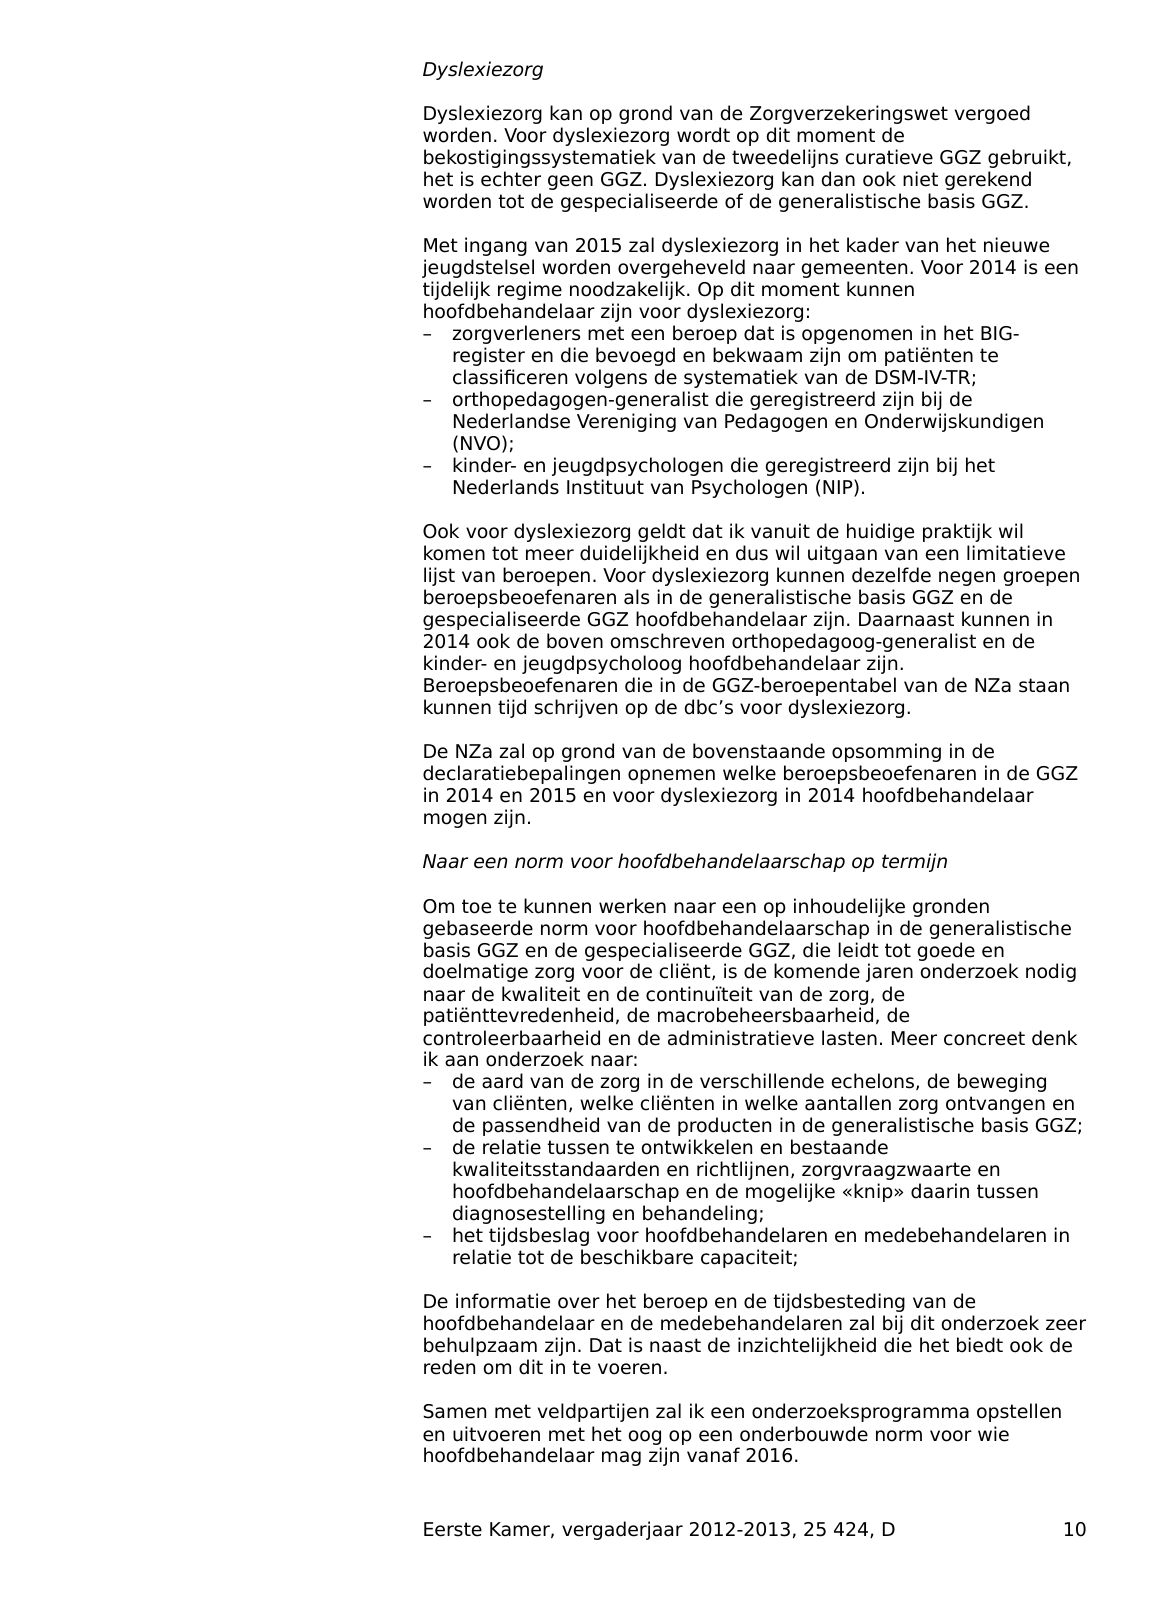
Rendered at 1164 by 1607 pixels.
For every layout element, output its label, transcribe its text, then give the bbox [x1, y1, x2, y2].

text De NZa zal op grond van de bovenstaande opsomming in de declaratiebepalingen opnemen welke beroepsbeoefenaren in de GGZ in 2014 en 2015 en voor dyslexiezorg in 2014 hoofdbehandelaar mogen zijn. [422, 741, 1087, 829]
text Dyslexiezorg kan op grond van de Zorgverzekeringswet vergoed worden. Voor dyslexiezorg wordt op dit moment de bekostigingssystematiek van de tweedelijns curatieve GGZ gebruikt, het is echter geen GGZ. Dyslexiezorg kan dan ook niet gerekend worden tot de gespecialiseerde of de generalistische basis GGZ. [422, 103, 1087, 213]
text – zorgverleners met een beroep dat is opgenomen in het BIG-register en die bevoegd en bekwaam zijn om patiënten te classificeren volgens de systematiek van de DSM-IV-TR; [422, 323, 1087, 389]
text Ook voor dyslexiezorg geldt dat ik vanuit de huidige praktijk wil komen tot meer duidelijkheid en dus wil uitgaan van een limitatieve lijst van beroepen. Voor dyslexiezorg kunnen dezelfde negen groepen beroepsbeoefenaren als in de generalistische basis GGZ en de gespecialiseerde GGZ hoofdbehandelaar zijn. Daarnaast kunnen in 2014 ook de boven omschreven orthopedagoog-generalist en de kinder- en jeugdpsycholoog hoofdbehandelaar zijn. Beroepsbeoefenaren die in de GGZ-beroepentabel van de NZa staan kunnen tijd schrijven op de dbc’s voor dyslexiezorg. [422, 521, 1087, 719]
text – de aard van de zorg in de verschillende echelons, de beweging van cliënten, welke cliënten in welke aantallen zorg ontvangen en de passendheid van de producten in de generalistische basis GGZ; [422, 1071, 1087, 1137]
text Met ingang van 2015 zal dyslexiezorg in het kader van het nieuwe jeugdstelsel worden overgeheveld naar gemeenten. Voor 2014 is een tijdelijk regime noodzakelijk. Op dit moment kunnen hoofdbehandelaar zijn voor dyslexiezorg: [422, 235, 1087, 323]
subtitle Dyslexiezorg [422, 59, 1087, 81]
text De informatie over het beroep en de tijdsbesteding van de hoofdbehandelaar en de medebehandelaren zal bij dit onderzoek zeer behulpzaam zijn. Dat is naast de inzichtelijkheid die het biedt ook de reden om dit in te voeren. [422, 1291, 1087, 1379]
text Om toe te kunnen werken naar een op inhoudelijke gronden gebaseerde norm voor hoofdbehandelaarschap in de generalistische basis GGZ en de gespecialiseerde GGZ, die leidt tot goede en doelmatige zorg voor de cliënt, is de komende jaren onderzoek nodig naar de kwaliteit en de continuïteit van de zorg, de patiënttevredenheid, de macrobeheersbaarheid, de controleerbaarheid en de administratieve lasten. Meer concreet denk ik aan onderzoek naar: [422, 896, 1087, 1071]
text – het tijdsbeslag voor hoofdbehandelaren en medebehandelaren in relatie tot de beschikbare capaciteit; [422, 1225, 1087, 1269]
text – kinder- en jeugdpsychologen die geregistreerd zijn bij het Nederlands Instituut van Psychologen (NIP). [422, 455, 1087, 499]
text – orthopedagogen-generalist die geregistreerd zijn bij de Nederlandse Vereniging van Pedagogen en Onderwijskundigen (NVO); [422, 389, 1087, 455]
subtitle Naar een norm voor hoofdbehandelaarschap op termijn [422, 851, 1087, 873]
text Samen met veldpartijen zal ik een onderzoeksprogramma opstellen en uitvoeren met het oog op een onderbouwde norm voor wie hoofdbehandelaar mag zijn vanaf 2016. [422, 1401, 1087, 1467]
text – de relatie tussen te ontwikkelen en bestaande kwaliteitsstandaarden en richtlijnen, zorgvraagzwaarte en hoofdbehandelaarschap en de mogelijke «knip» daarin tussen diagnosestelling en behandeling; [422, 1137, 1087, 1225]
